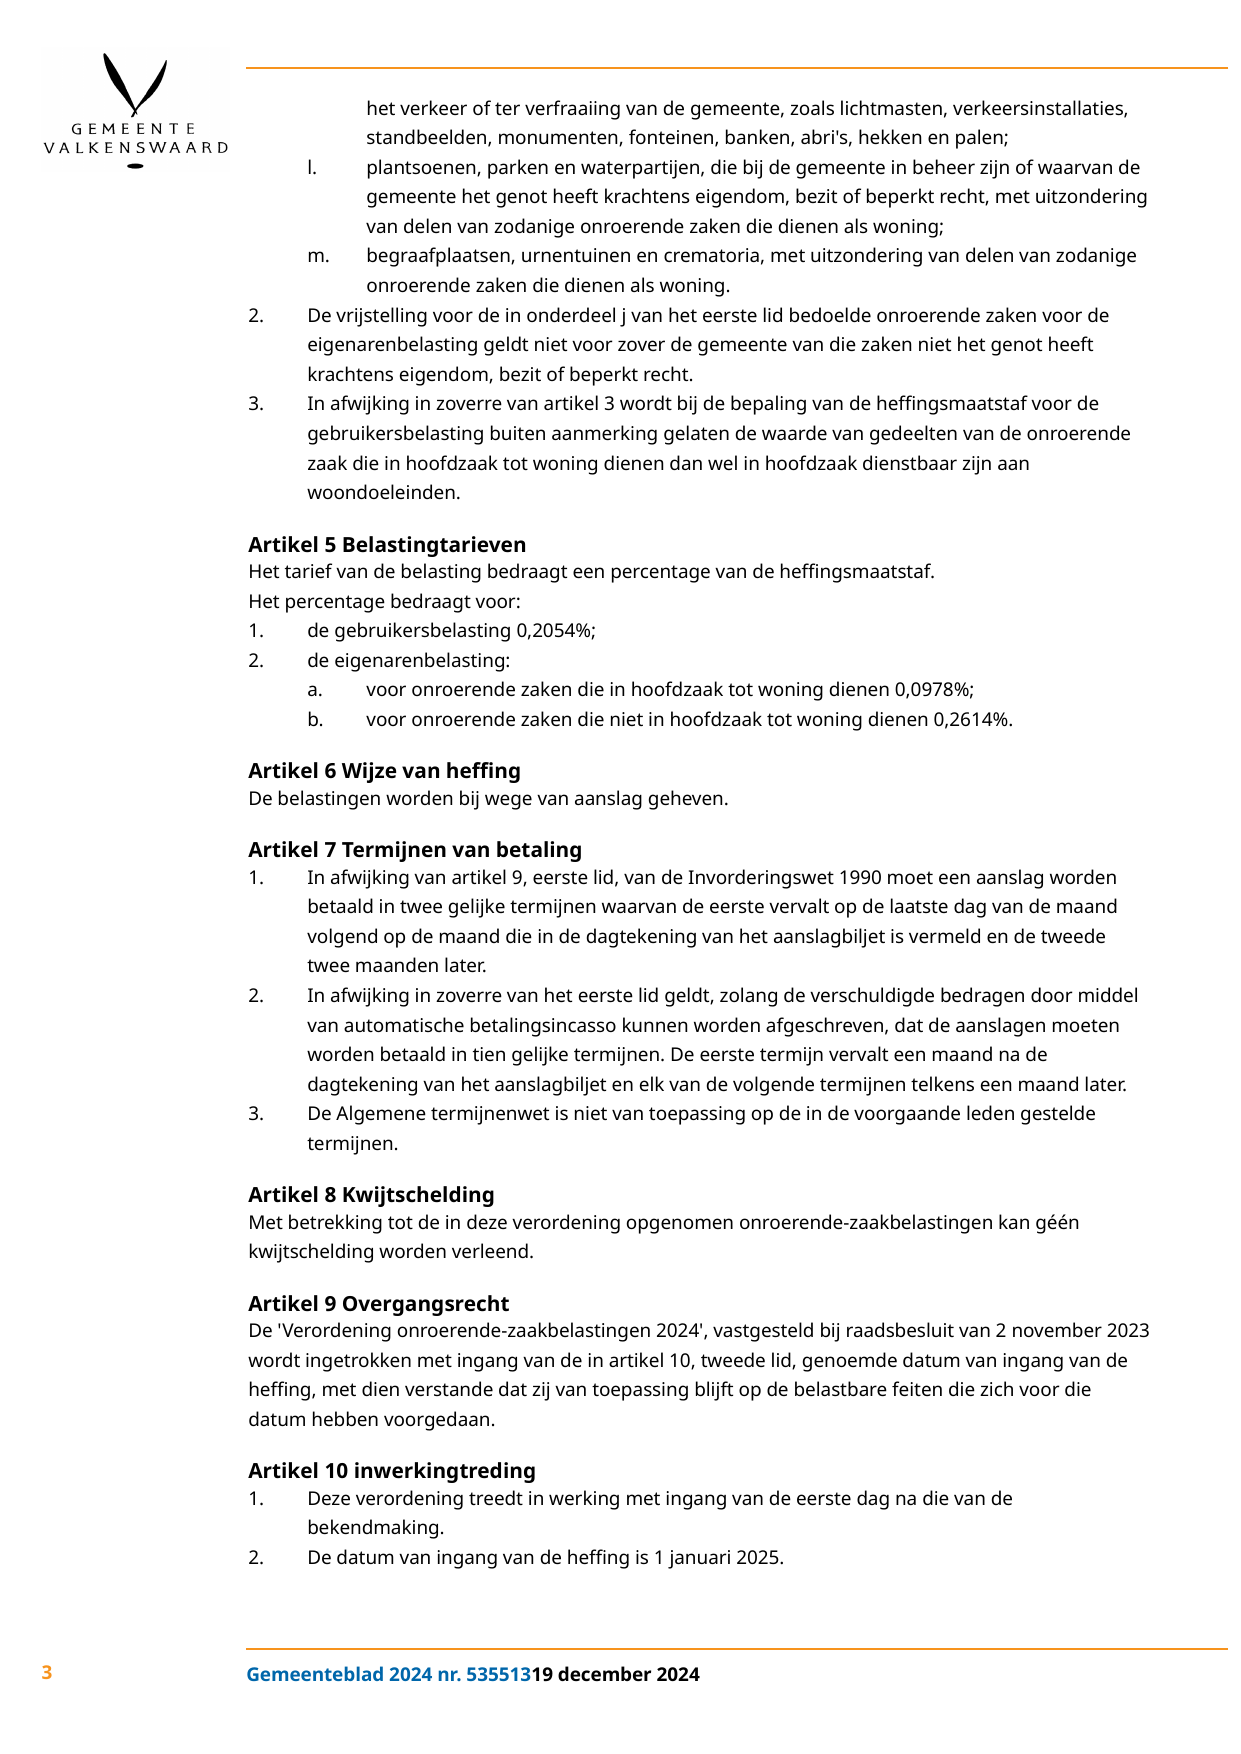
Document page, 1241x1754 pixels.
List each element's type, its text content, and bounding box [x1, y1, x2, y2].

text Met betrekking tot de in deze verordening opgenomen onroerende-zaakbelastingen kan géén kwijtschelding worden verleend. [248, 1209, 1152, 1264]
list begraafplaatsen, urnentuinen en crematoria, met uitzondering van delen van zodanige onroerende zaken die dienen als woning. [307, 243, 1152, 298]
list de eigenarenbelasting: [248, 647, 1152, 673]
list plantsoenen, parken en waterpartijen, die bij de gemeente in beheer zijn of waarvan de gemeente het genot heeft krachtens eigendom, bezit of beperkt recht, met uitzondering van delen van zodanige onroerende zaken die dienen als woning; [307, 154, 1152, 239]
text De 'Verordening onroerende-zaakbelastingen 2024', vastgesteld bij raadsbesluit van 2 november 2023 wordt ingetrokken met ingang van de in artikel 10, tweede lid, genoemde datum van ingang van de heffing, met dien verstande dat zij van toepassing blijft op de belastbare feiten die zich voor die datum hebben voorgedaan. [248, 1317, 1152, 1432]
list de gebruikersbelasting 0,2054%; [248, 617, 1152, 643]
text Artikel 8 Kwijtschelding [248, 1181, 1152, 1209]
list De Algemene termijnenwet is niet van toepassing op de in de voorgaande leden gestelde termijnen. [248, 1101, 1152, 1156]
list het verkeer of ter verfraaiing van de gemeente, zoals lichtmasten, verkeersinstallaties, standbeelden, monumenten, fonteinen, banken, abri's, hekken en palen; [307, 95, 1152, 150]
text Artikel 7 Termijnen van betaling [248, 835, 1152, 864]
list Deze verordening treedt in werking met ingang van de eerste dag na die van de bekendmaking. [248, 1485, 1152, 1540]
text Artikel 6 Wijze van heffing [248, 757, 1152, 785]
text Het tarief van de belasting bedraagt een percentage van de heffingsmaatstaf. [248, 558, 1152, 584]
text Het percentage bedraagt voor: [248, 588, 1152, 613]
list In afwijking in zoverre van artikel 3 wordt bij de bepaling van de heffingsmaatstaf voor de gebruikersbelasting buiten aanmerking gelaten de waarde van gedeelten van de onroerende zaak die in hoofdzaak tot woning dienen dan wel in hoofdzaak dienstbaar zijn aan woondoeleinden. [248, 391, 1152, 505]
list voor onroerende zaken die niet in hoofdzaak tot woning dienen 0,2614%. [307, 706, 1152, 732]
picture [41, 47, 231, 172]
list De vrijstelling voor de in onderdeel j van het eerste lid bedoelde onroerende zaken voor de eigenarenbelasting geldt niet voor zover de gemeente van die zaken niet het genot heeft krachtens eigendom, bezit of beperkt recht. [248, 302, 1152, 387]
list In afwijking in zoverre van het eerste lid geldt, zolang de verschuldigde bedragen door middel van automatische betalingsincasso kunnen worden afgeschreven, dat de aanslagen moeten worden betaald in tien gelijke termijnen. De eerste termijn vervalt een maand na de dagtekening van het aanslagbiljet en elk van de volgende termijnen telkens een maand later. [248, 982, 1152, 1097]
text Artikel 5 Belastingtarieven [248, 530, 1152, 558]
list In afwijking van artikel 9, eerste lid, van de Invorderingswet 1990 moet een aanslag worden betaald in twee gelijke termijnen waarvan de eerste vervalt op de laatste dag van de maand volgend op de maand die in de dagtekening van het aanslagbiljet is vermeld en de tweede twee maanden later. [248, 864, 1152, 978]
text Artikel 10 inwerkingtreding [248, 1457, 1152, 1485]
list De datum van ingang van de heffing is 1 januari 2025. [248, 1544, 1152, 1570]
list voor onroerende zaken die in hoofdzaak tot woning dienen 0,0978%; [307, 677, 1152, 702]
text De belastingen worden bij wege van aanslag geheven. [248, 785, 1152, 811]
text Artikel 9 Overgangsrecht [248, 1289, 1152, 1317]
